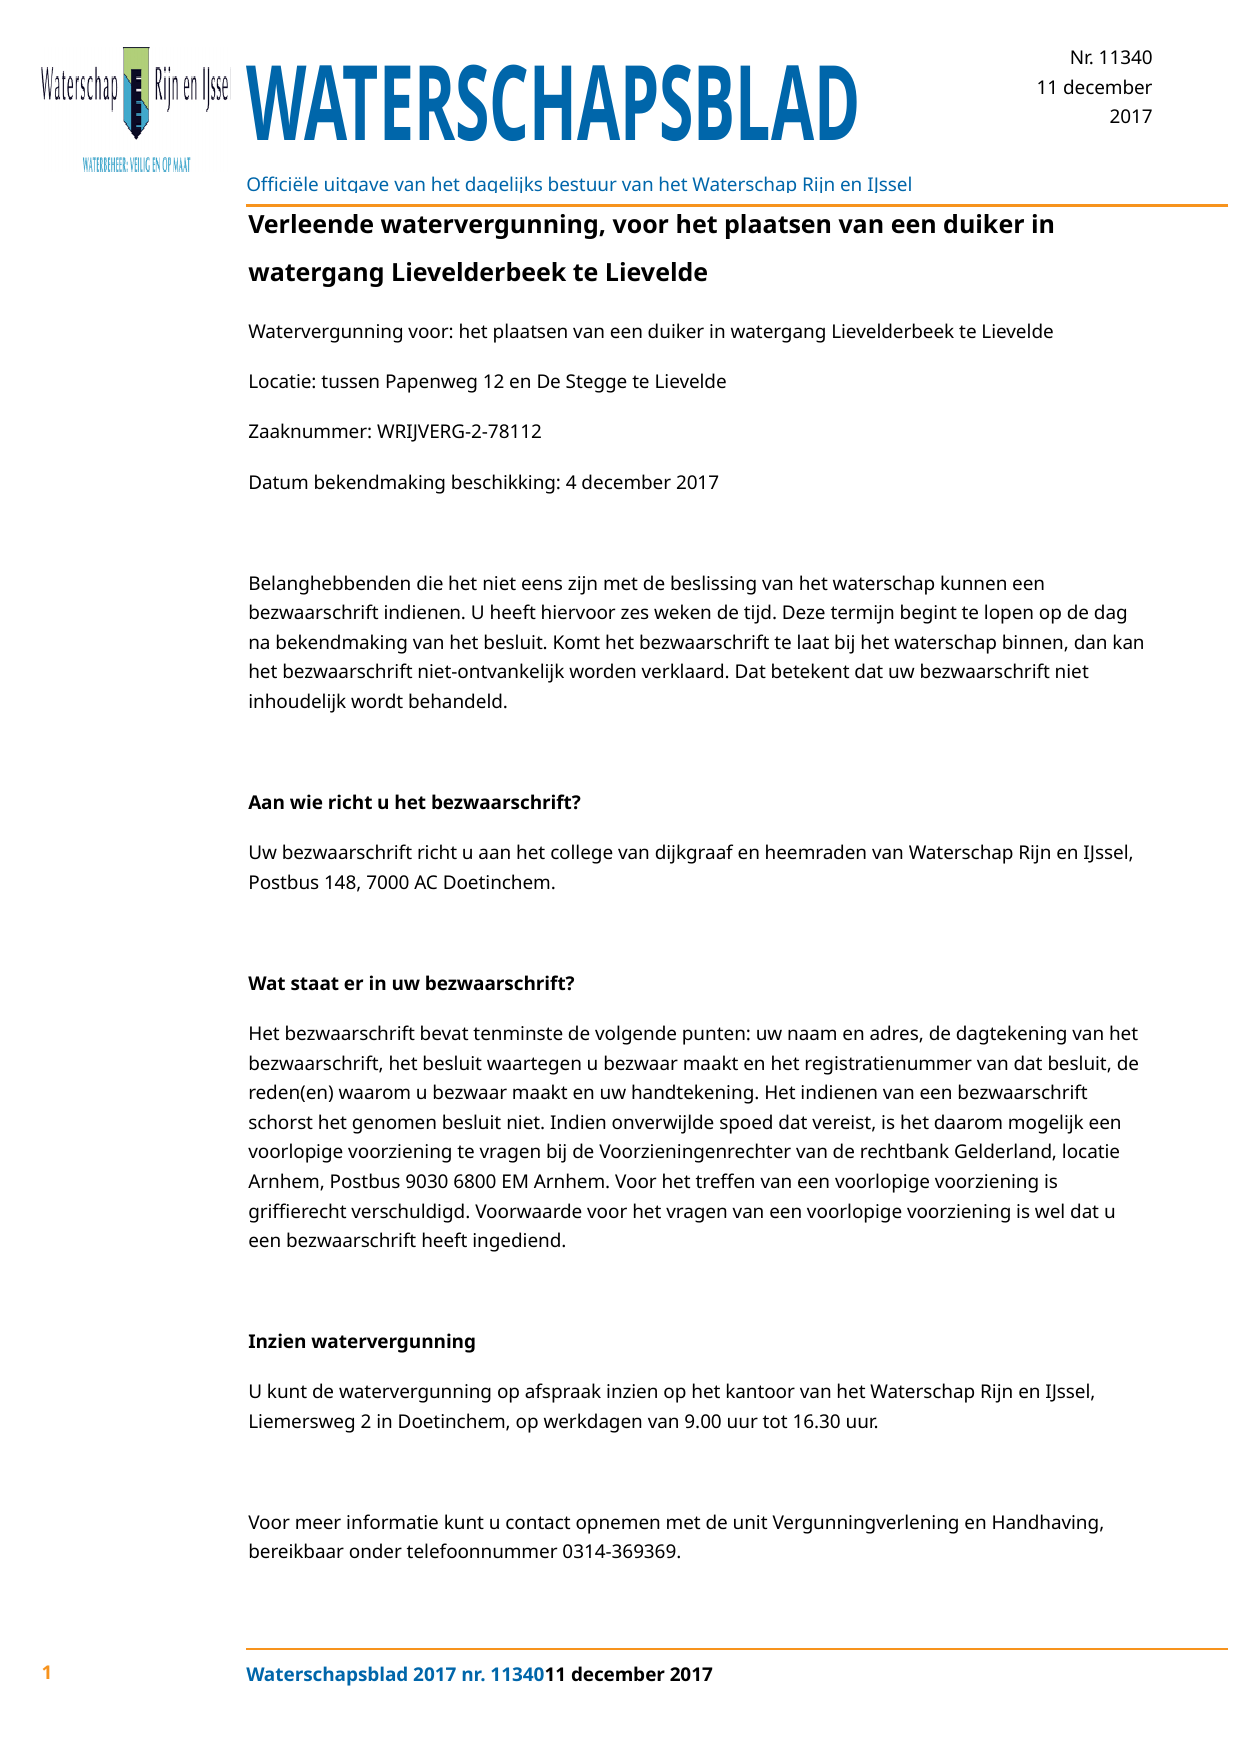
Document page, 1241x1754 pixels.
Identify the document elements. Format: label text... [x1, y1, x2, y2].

text Locatie: tussen Papenweg 12 en De Stegge te Lievelde [248, 368, 1152, 394]
text Inzien watervergunning [248, 1328, 1152, 1354]
text Uw bezwaarschrift richt u aan het college van dijkgraaf en heemraden van Waterschap Rijn en IJssel, Postbus 148, 7000 AC Doetinchem. [248, 839, 1152, 895]
text Verleende watervergunning, voor het plaatsen van een duiker in watergang Lievelderbeek te Lievelde [248, 207, 1152, 288]
picture [41, 47, 231, 172]
text Zaaknummer: WRIJVERG-2-78112 [248, 419, 1152, 444]
text U kunt de watervergunning op afspraak inzien op het kantoor van het Waterschap Rijn en IJssel, Liemersweg 2 in Doetinchem, op werkdagen van 9.00 uur tot 16.30 uur. [248, 1379, 1152, 1434]
text Voor meer informatie kunt u contact opnemen met de unit Vergunningverlening en Handhaving, bereikbaar onder telefoonnummer 0314-369369. [248, 1509, 1152, 1564]
text Watervergunning voor: het plaatsen van een duiker in watergang Lievelderbeek te Lievelde [248, 318, 1152, 344]
text Het bezwaarschrift bevat tenminste de volgende punten: uw naam en adres, de dagtekening van het bezwaarschrift, het besluit waartegen u bezwaar maakt en het registratienummer van dat besluit, de reden(en) waarom u bezwaar maakt en uw handtekening. Het indienen van een bezwaarschrift schorst het genomen besluit niet. Indien onverwijlde spoed dat vereist, is het daarom mogelijk een voorlopige voorziening te vragen bij de Voorzieningenrechter van de rechtbank Gelderland, locatie Arnhem, Postbus 9030 6800 EM Arnhem. Voor het treffen van een voorlopige voorziening is griffierecht verschuldigd. Voorwaarde voor het vragen van een voorlopige voorziening is wel dat u een bezwaarschrift heeft ingediend. [248, 1020, 1152, 1253]
text Belanghebbenden die het niet eens zijn met de beslissing van het waterschap kunnen een bezwaarschrift indienen. U heeft hiervoor zes weken de tijd. Deze termijn begint te lopen op de dag na bekendmaking van het besluit. Komt het bezwaarschrift te laat bij het waterschap binnen, dan kan het bezwaarschrift niet-ontvankelijk worden verklaard. Dat betekent dat uw bezwaarschrift niet inhoudelijk wordt behandeld. [248, 570, 1152, 714]
text Wat staat er in uw bezwaarschrift? [248, 970, 1152, 996]
text Aan wie richt u het bezwaarschrift? [248, 789, 1152, 815]
text Datum bekendmaking beschikking: 4 december 2017 [248, 469, 1152, 495]
